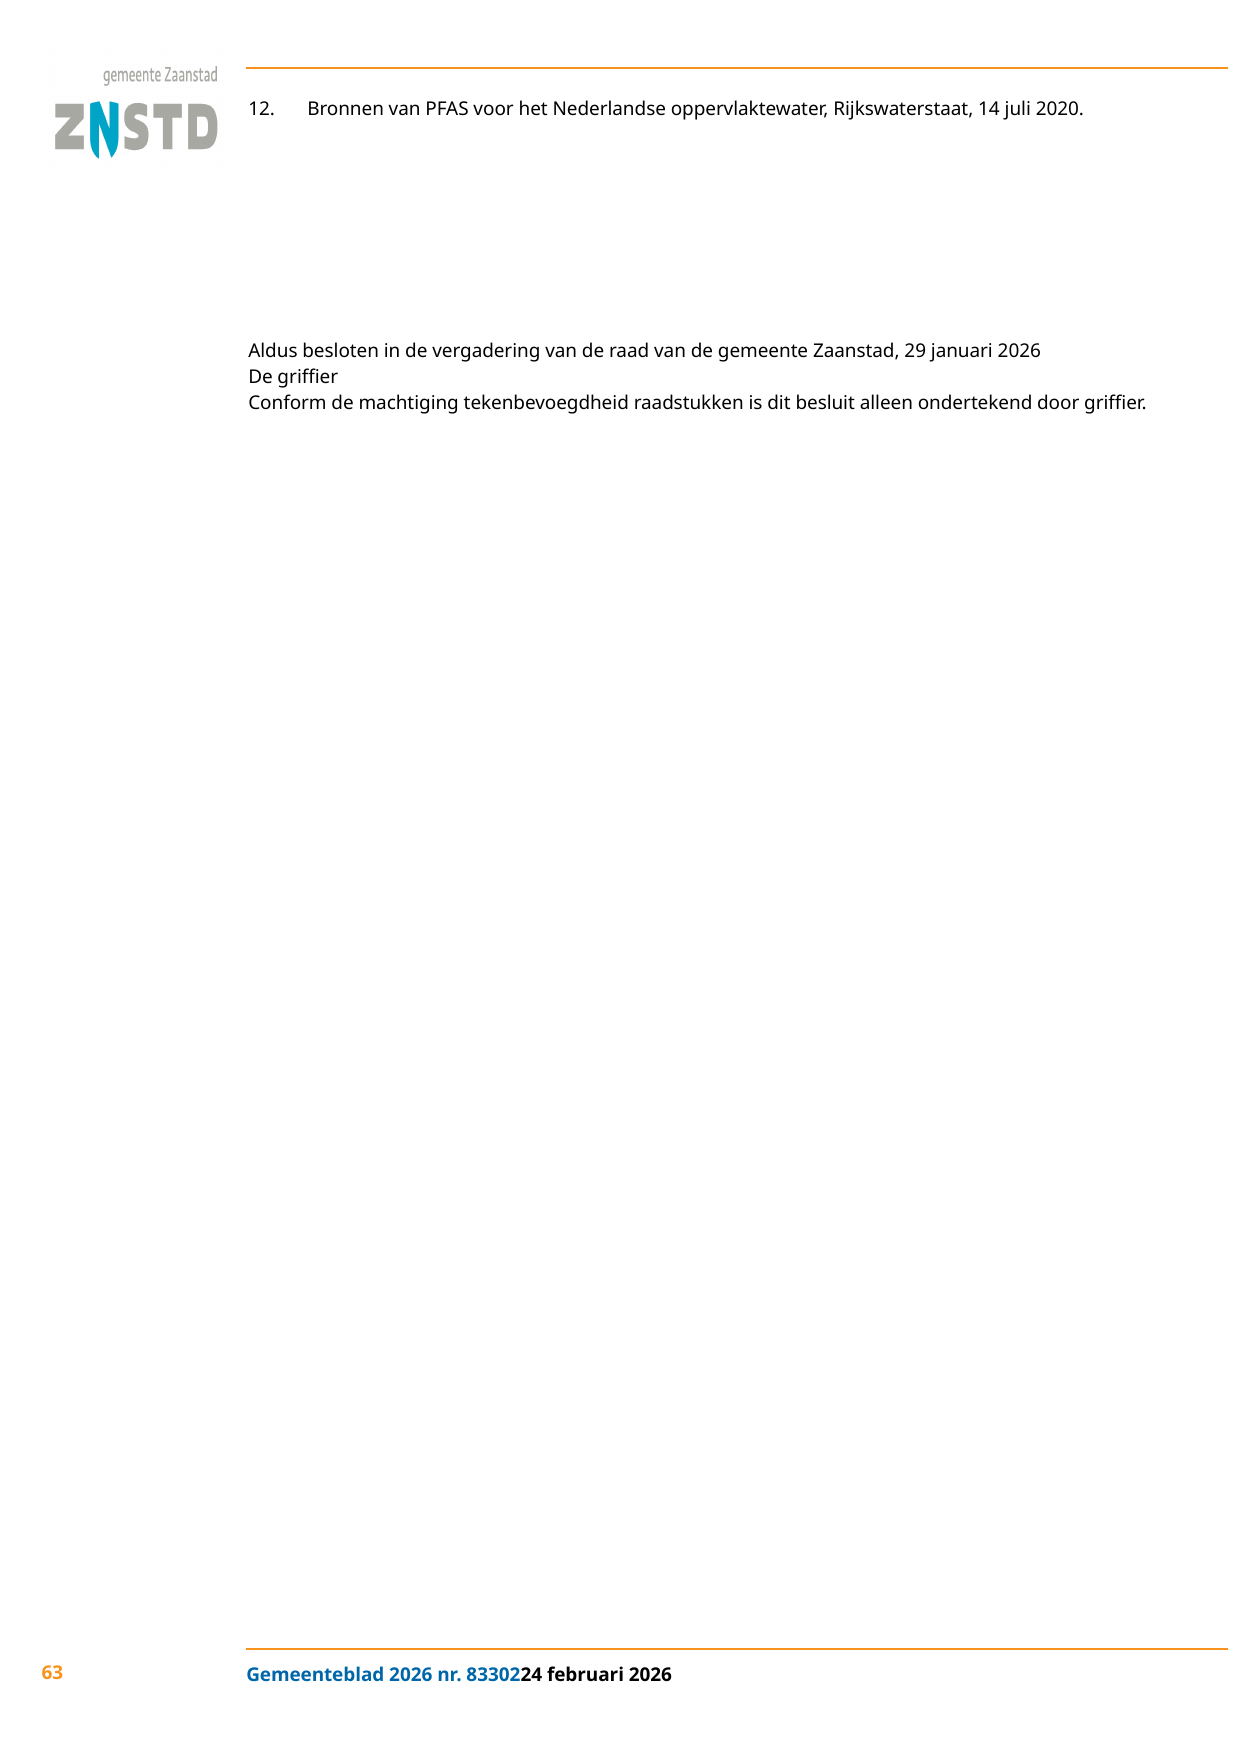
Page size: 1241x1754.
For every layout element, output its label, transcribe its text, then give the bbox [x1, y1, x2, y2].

text De griffier [248, 363, 1152, 389]
text Aldus besloten in de vergadering van de raad van de gemeente Zaanstad, 29 januari 2026 [248, 338, 1152, 363]
text Conform de machtiging tekenbevoegdheid raadstukken is dit besluit alleen ondertekend door griffier. [248, 389, 1152, 415]
list Bronnen van PFAS voor het Nederlandse oppervlaktewater, Rijkswaterstaat, 14 juli 2020. [248, 95, 1152, 121]
picture [41, 47, 231, 172]
